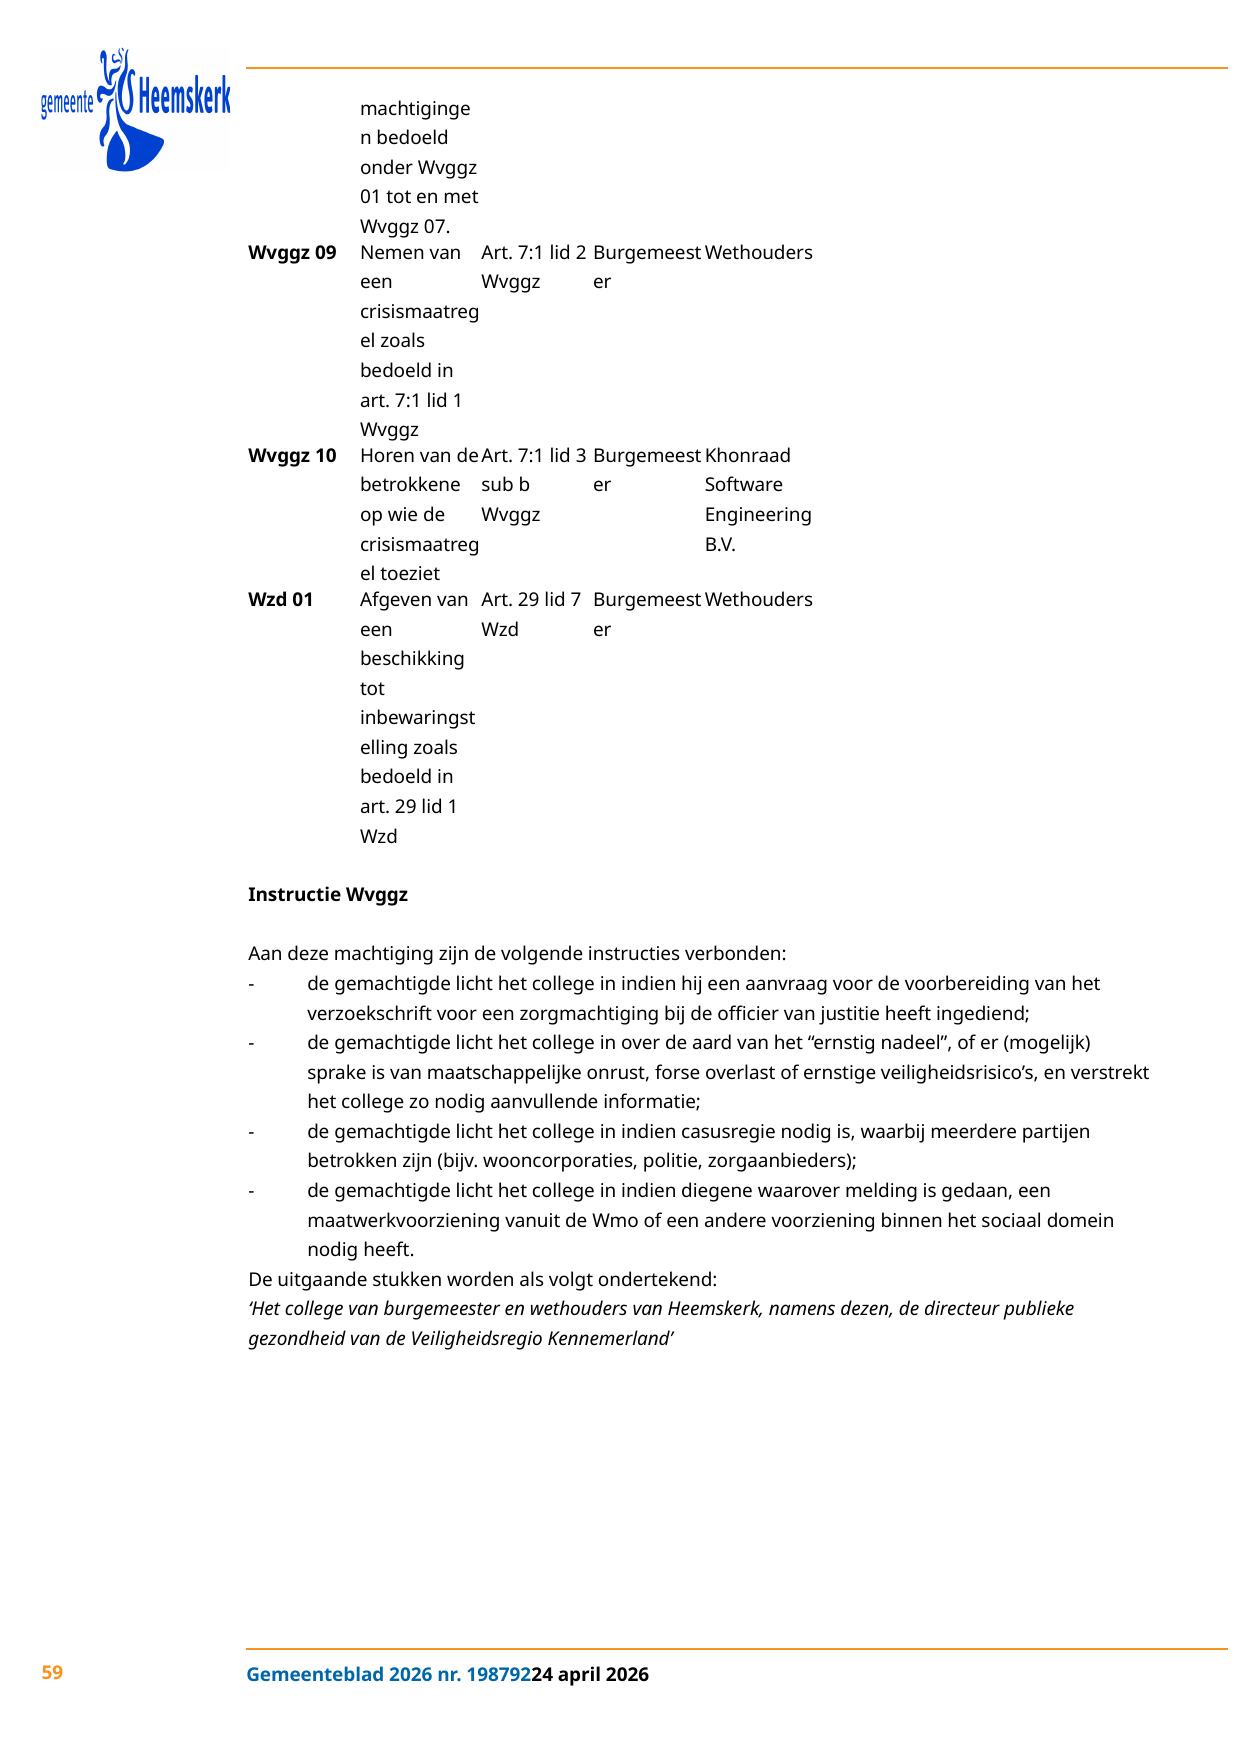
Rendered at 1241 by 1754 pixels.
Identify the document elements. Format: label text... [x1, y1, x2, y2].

table_cell [816, 95, 928, 239]
table_cell Burgemeester [593, 239, 704, 442]
text De uitgaande stukken worden als volgt ondertekend: [248, 1266, 1152, 1292]
table_cell Art. 7:1 lid 2 Wvggz [481, 239, 593, 442]
table_cell [928, 442, 1152, 586]
list de gemachtigde licht het college in indien diegene waarover melding is gedaan, een maatwerkvoorziening vanuit de Wmo of een andere voorziening binnen het sociaal domein nodig heeft. [248, 1177, 1152, 1262]
text Instructie Wvggz [248, 881, 1152, 907]
picture [41, 47, 231, 172]
table_cell [928, 95, 1152, 239]
table_cell Afgeven van een beschikking tot inbewaringstelling zoals bedoeld in art. 29 lid 1 Wzd [360, 586, 481, 848]
table_cell [816, 586, 928, 848]
table_cell Wvggz 09 [248, 239, 360, 442]
table_cell Burgemeester [593, 586, 704, 848]
table_cell [593, 95, 704, 239]
table_cell Nemen van een crisismaatregel zoals bedoeld in art. 7:1 lid 1 Wvggz [360, 239, 481, 442]
table_cell Wethouders [705, 239, 816, 442]
table_cell Art. 7:1 lid 3 sub b Wvggz [481, 442, 593, 586]
list de gemachtigde licht het college in over de aard van het “ernstig nadeel”, of er (mogelijk) sprake is van maatschappelijke onrust, forse overlast of ernstige veiligheidsrisico’s, en verstrekt het college zo nodig aanvullende informatie; [248, 1029, 1152, 1114]
list de gemachtigde licht het college in indien hij een aanvraag voor de voorbereiding van het verzoekschrift voor een zorgmachtiging bij de officier van justitie heeft ingediend; [248, 970, 1152, 1025]
table_cell Wzd 01 [248, 586, 360, 848]
table_cell [816, 442, 928, 586]
table_cell Horen van de betrokkene op wie de crisismaatregel toeziet [360, 442, 481, 586]
table_cell [928, 586, 1152, 848]
text ‘Het college van burgemeester en wethouders van Heemskerk, namens dezen, de directeur publieke gezondheid van de Veiligheidsregio Kennemerland’ [248, 1296, 1152, 1351]
table_cell [248, 95, 360, 239]
list de gemachtigde licht het college in indien casusregie nodig is, waarbij meerdere partijen betrokken zijn (bijv. wooncorporaties, politie, zorgaanbieders); [248, 1118, 1152, 1173]
table_cell [816, 239, 928, 442]
table_cell Art. 29 lid 7 Wzd [481, 586, 593, 848]
table_cell [705, 95, 816, 239]
text Aan deze machtiging zijn de volgende instructies verbonden: [248, 941, 1152, 966]
table_cell Khonraad Software Engineering B.V. [705, 442, 816, 586]
table_cell [928, 239, 1152, 442]
table_cell Burgemeester [593, 442, 704, 586]
table_cell Wvggz 10 [248, 442, 360, 586]
table_cell [481, 95, 593, 239]
table_cell Wethouders [705, 586, 816, 848]
table_cell machtigingen bedoeld onder Wvggz 01 tot en met Wvggz 07. [360, 95, 481, 239]
